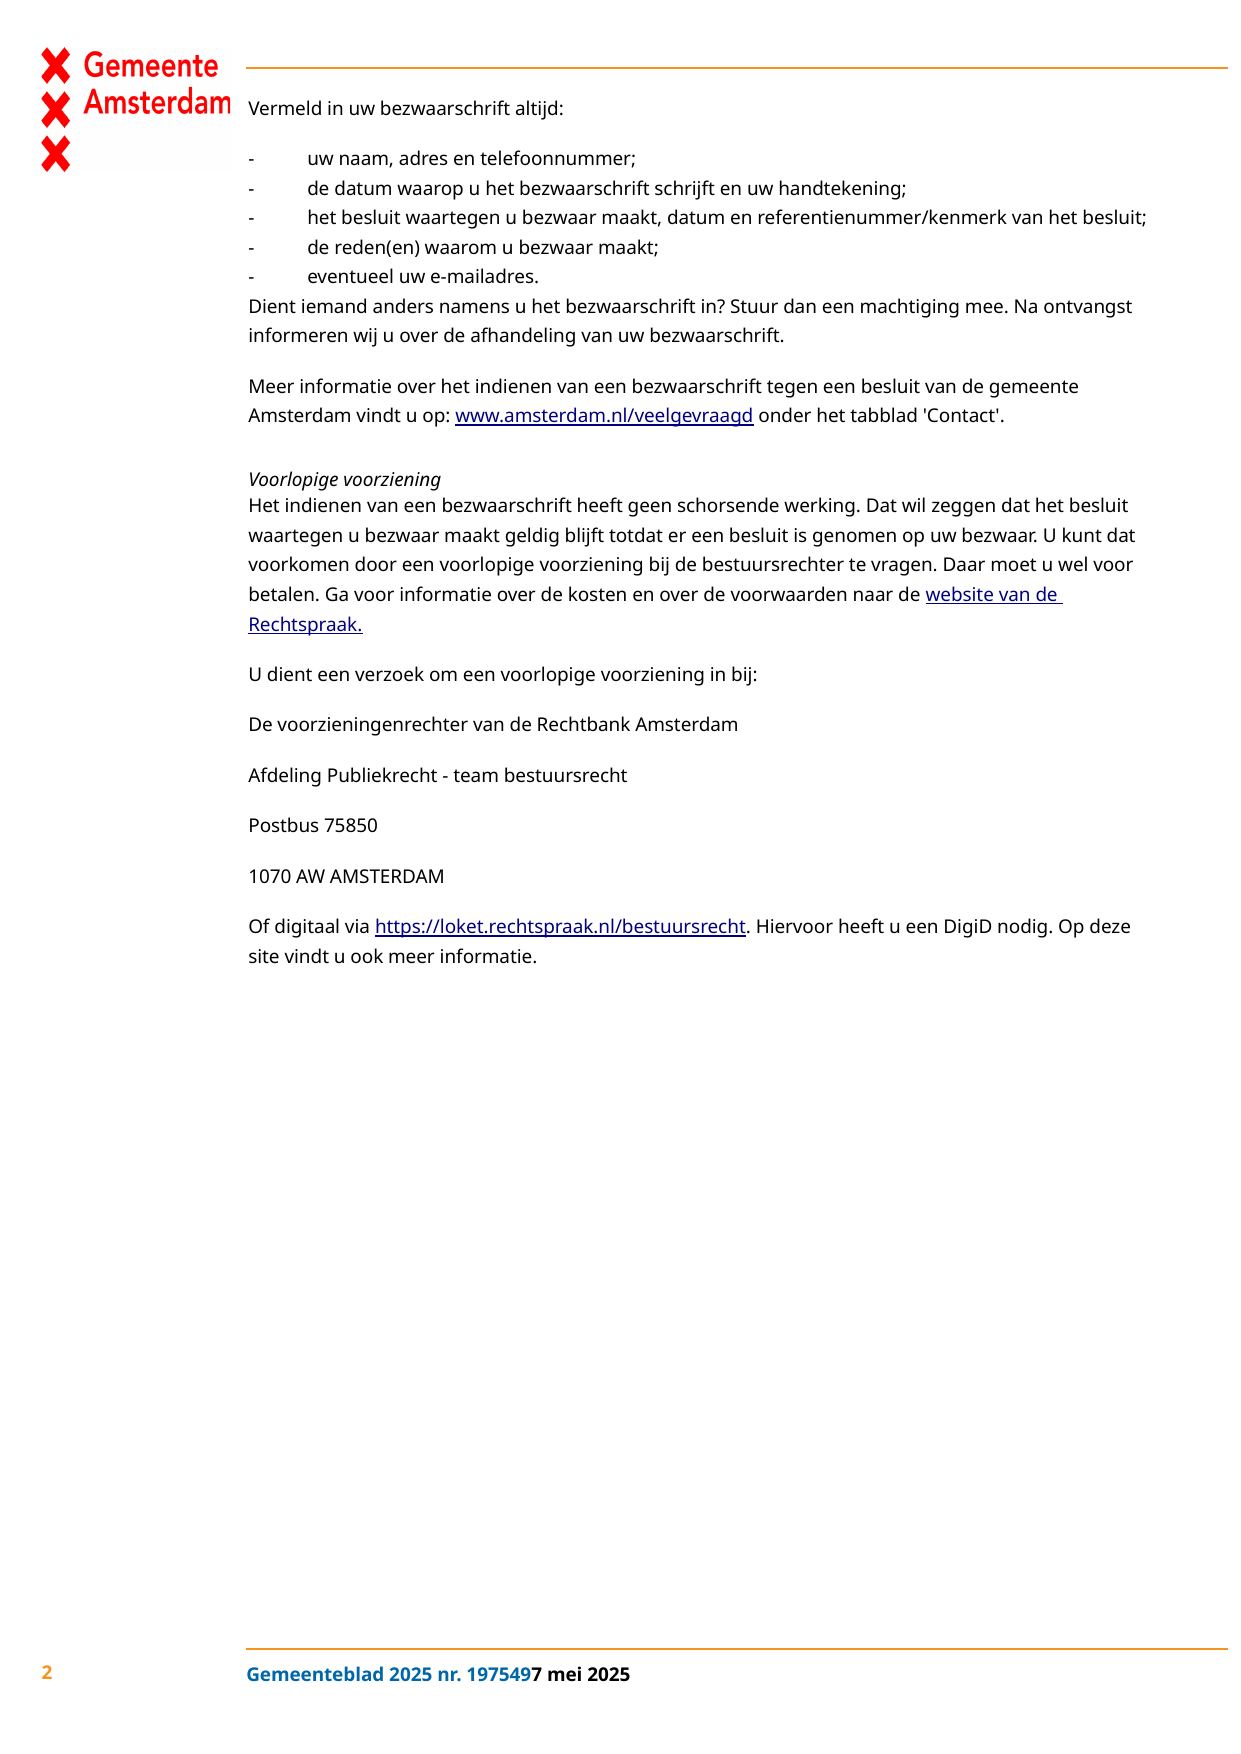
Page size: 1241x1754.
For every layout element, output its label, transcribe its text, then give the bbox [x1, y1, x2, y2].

text Postbus 75850 [248, 812, 1152, 838]
list de reden(en) waarom u bezwaar maakt; [248, 234, 1152, 260]
list de datum waarop u het bezwaarschrift schrijft en uw handtekening; [248, 175, 1152, 201]
text Dient iemand anders namens u het bezwaarschrift in? Stuur dan een machtiging mee. Na ontvangst informeren wij u over de afhandeling van uw bezwaarschrift. [248, 293, 1152, 348]
list het besluit waartegen u bezwaar maakt, datum en referentienummer/kenmerk van het besluit; [248, 204, 1152, 230]
text 1070 AW AMSTERDAM [248, 863, 1152, 888]
list uw naam, adres en telefoonnummer; [248, 145, 1152, 171]
list eventueel uw e-mailadres. [248, 263, 1152, 289]
text Of digitaal via https://loket.rechtspraak.nl/bestuursrecht. Hiervoor heeft u een DigiD nodig. Op deze site vindt u ook meer informatie. [248, 913, 1152, 968]
text Voorlopige voorziening [248, 467, 1152, 492]
text Afdeling Publiekrecht - team bestuursrecht [248, 762, 1152, 788]
text De voorzieningenrechter van de Rechtbank Amsterdam [248, 712, 1152, 737]
text U dient een verzoek om een voorlopige voorziening in bij: [248, 661, 1152, 687]
text Het indienen van een bezwaarschrift heeft geen schorsende werking. Dat wil zeggen dat het besluit waartegen u bezwaar maakt geldig blijft totdat er een besluit is genomen op uw bezwaar. U kunt dat voorkomen door een voorlopige voorziening bij de bestuursrechter te vragen. Daar moet u wel voor betalen. Ga voor informatie over de kosten en over de voorwaarden naar de website van de Rechtspraak. [248, 492, 1152, 636]
text Meer informatie over het indienen van een bezwaarschrift tegen een besluit van de gemeente Amsterdam vindt u op: www.amsterdam.nl/veelgevraagd onder het tabblad 'Contact'. [248, 373, 1152, 428]
text Vermeld in uw bezwaarschrift altijd: [248, 95, 1152, 121]
picture [41, 47, 231, 172]
